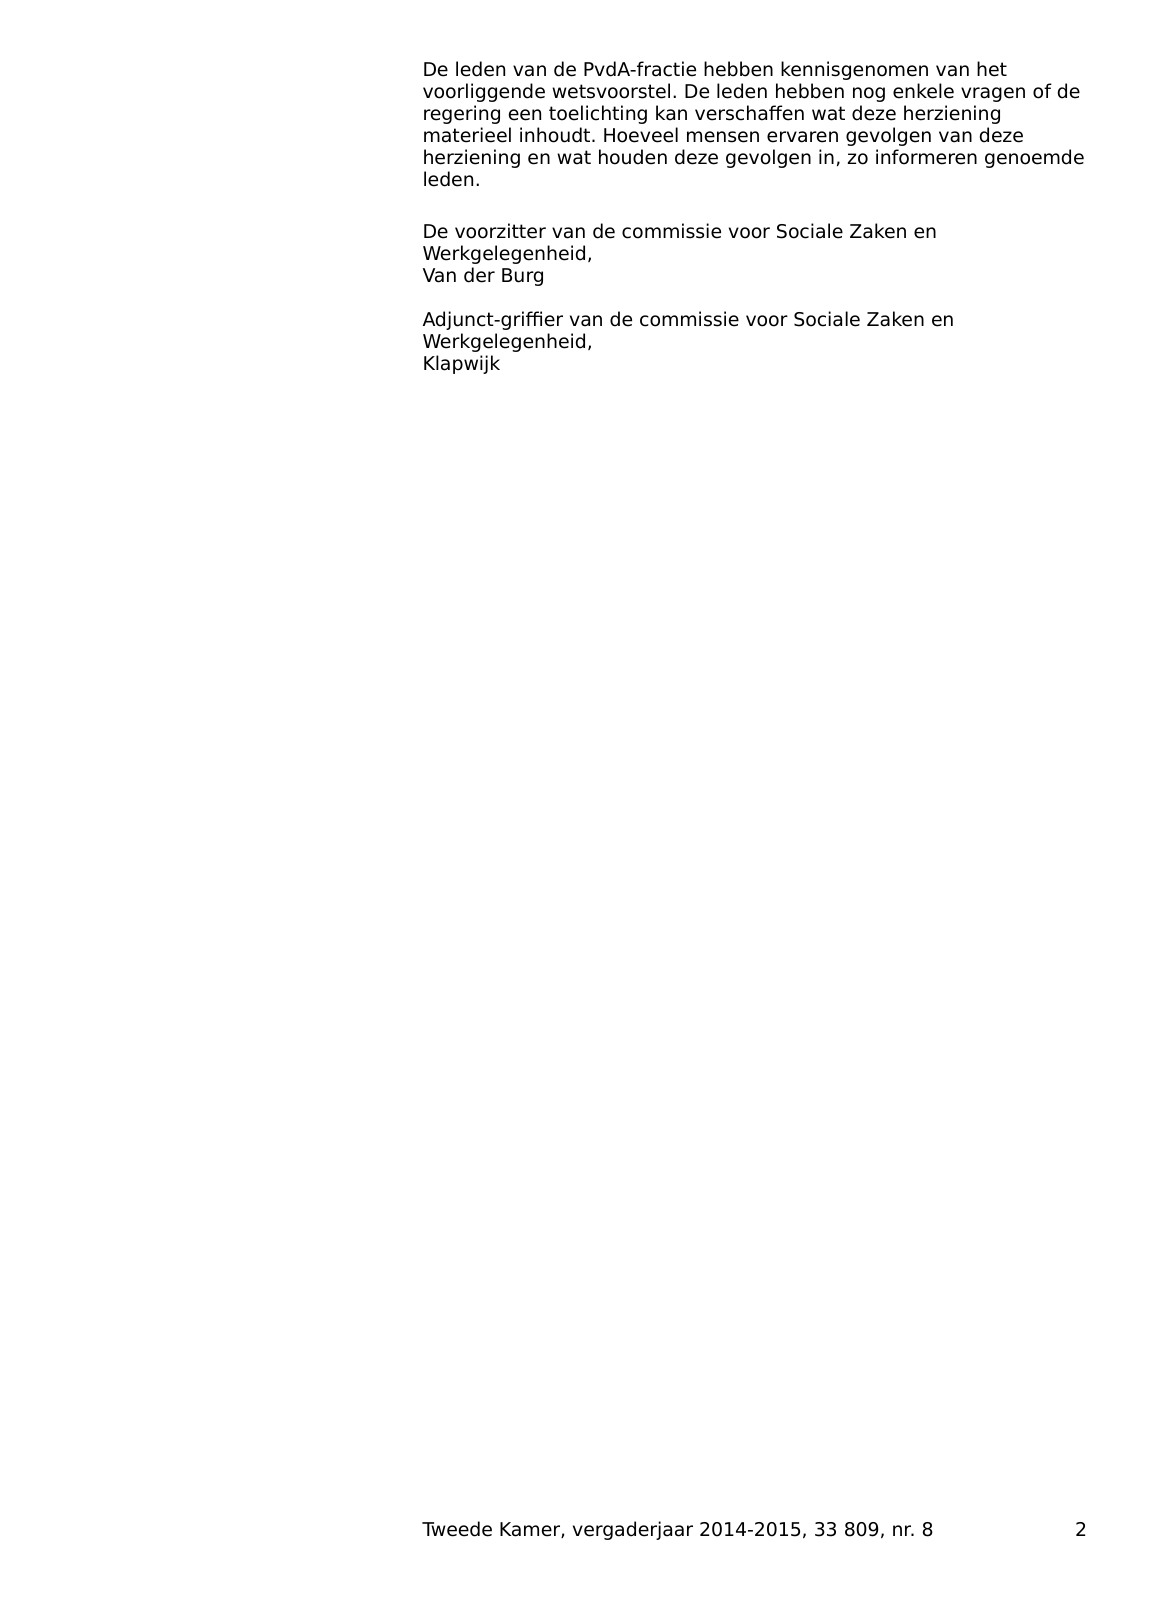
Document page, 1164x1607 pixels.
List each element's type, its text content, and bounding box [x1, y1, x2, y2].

text De leden van de PvdA-fractie hebben kennisgenomen van het voorliggende wetsvoorstel. De leden hebben nog enkele vragen of de regering een toelichting kan verschaffen wat deze herziening materieel inhoudt. Hoeveel mensen ervaren gevolgen van deze herziening en wat houden deze gevolgen in, zo informeren genoemde leden. [422, 59, 1087, 191]
text De voorzitter van de commissie voor Sociale Zaken en Werkgelegenheid, Van der Burg [422, 221, 1087, 287]
text Adjunct-griffier van de commissie voor Sociale Zaken en Werkgelegenheid, Klapwijk [422, 309, 1087, 375]
